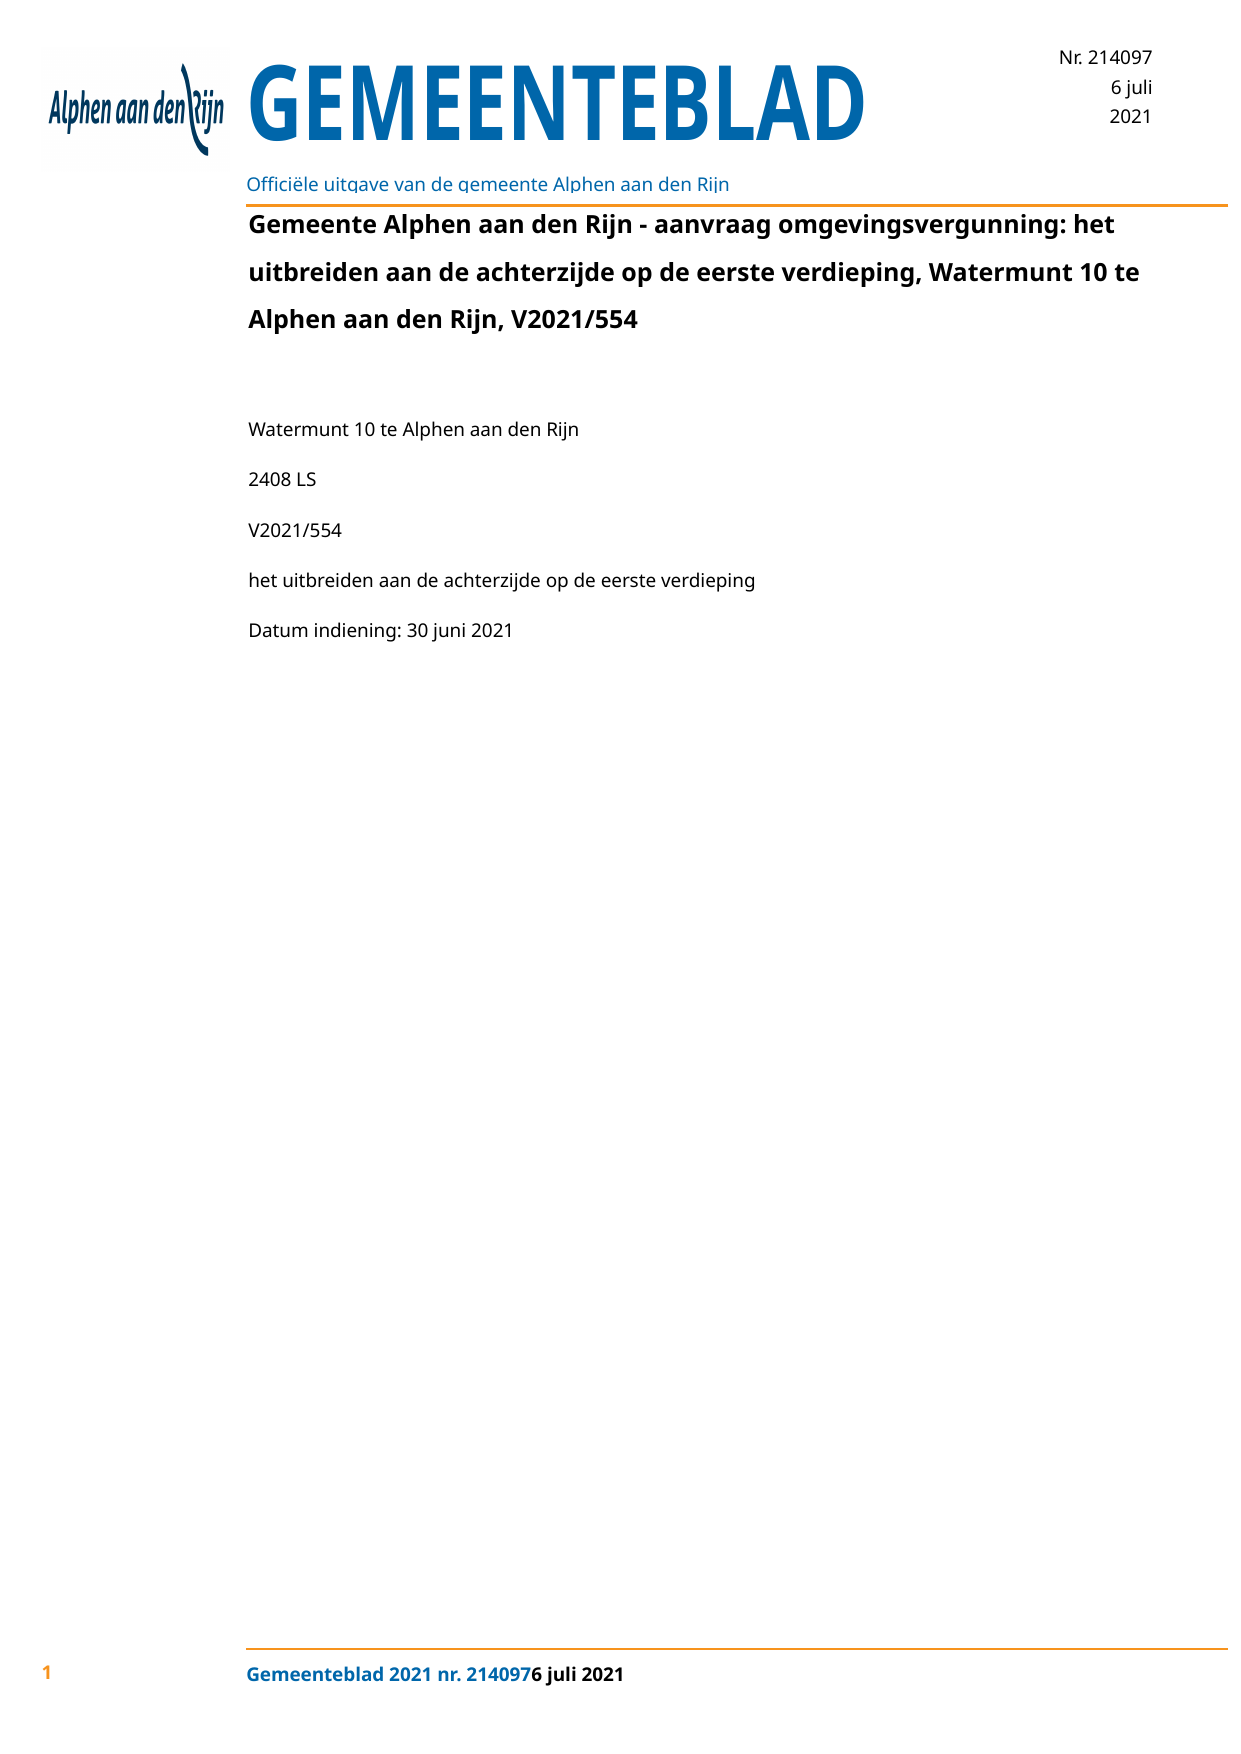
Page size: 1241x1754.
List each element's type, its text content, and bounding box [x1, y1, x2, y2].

text 2408 LS [248, 466, 1152, 492]
text V2021/554 [248, 517, 1152, 542]
text Gemeente Alphen aan den Rijn - aanvraag omgevingsvergunning: het uitbreiden aan de achterzijde op de eerste verdieping, Watermunt 10 te Alphen aan den Rijn, V2021/554 [248, 207, 1152, 336]
picture [41, 47, 231, 172]
text Watermunt 10 te Alphen aan den Rijn [248, 416, 1152, 442]
text Datum indiening: 30 juni 2021 [248, 618, 1152, 643]
text het uitbreiden aan de achterzijde op de eerste verdieping [248, 567, 1152, 593]
